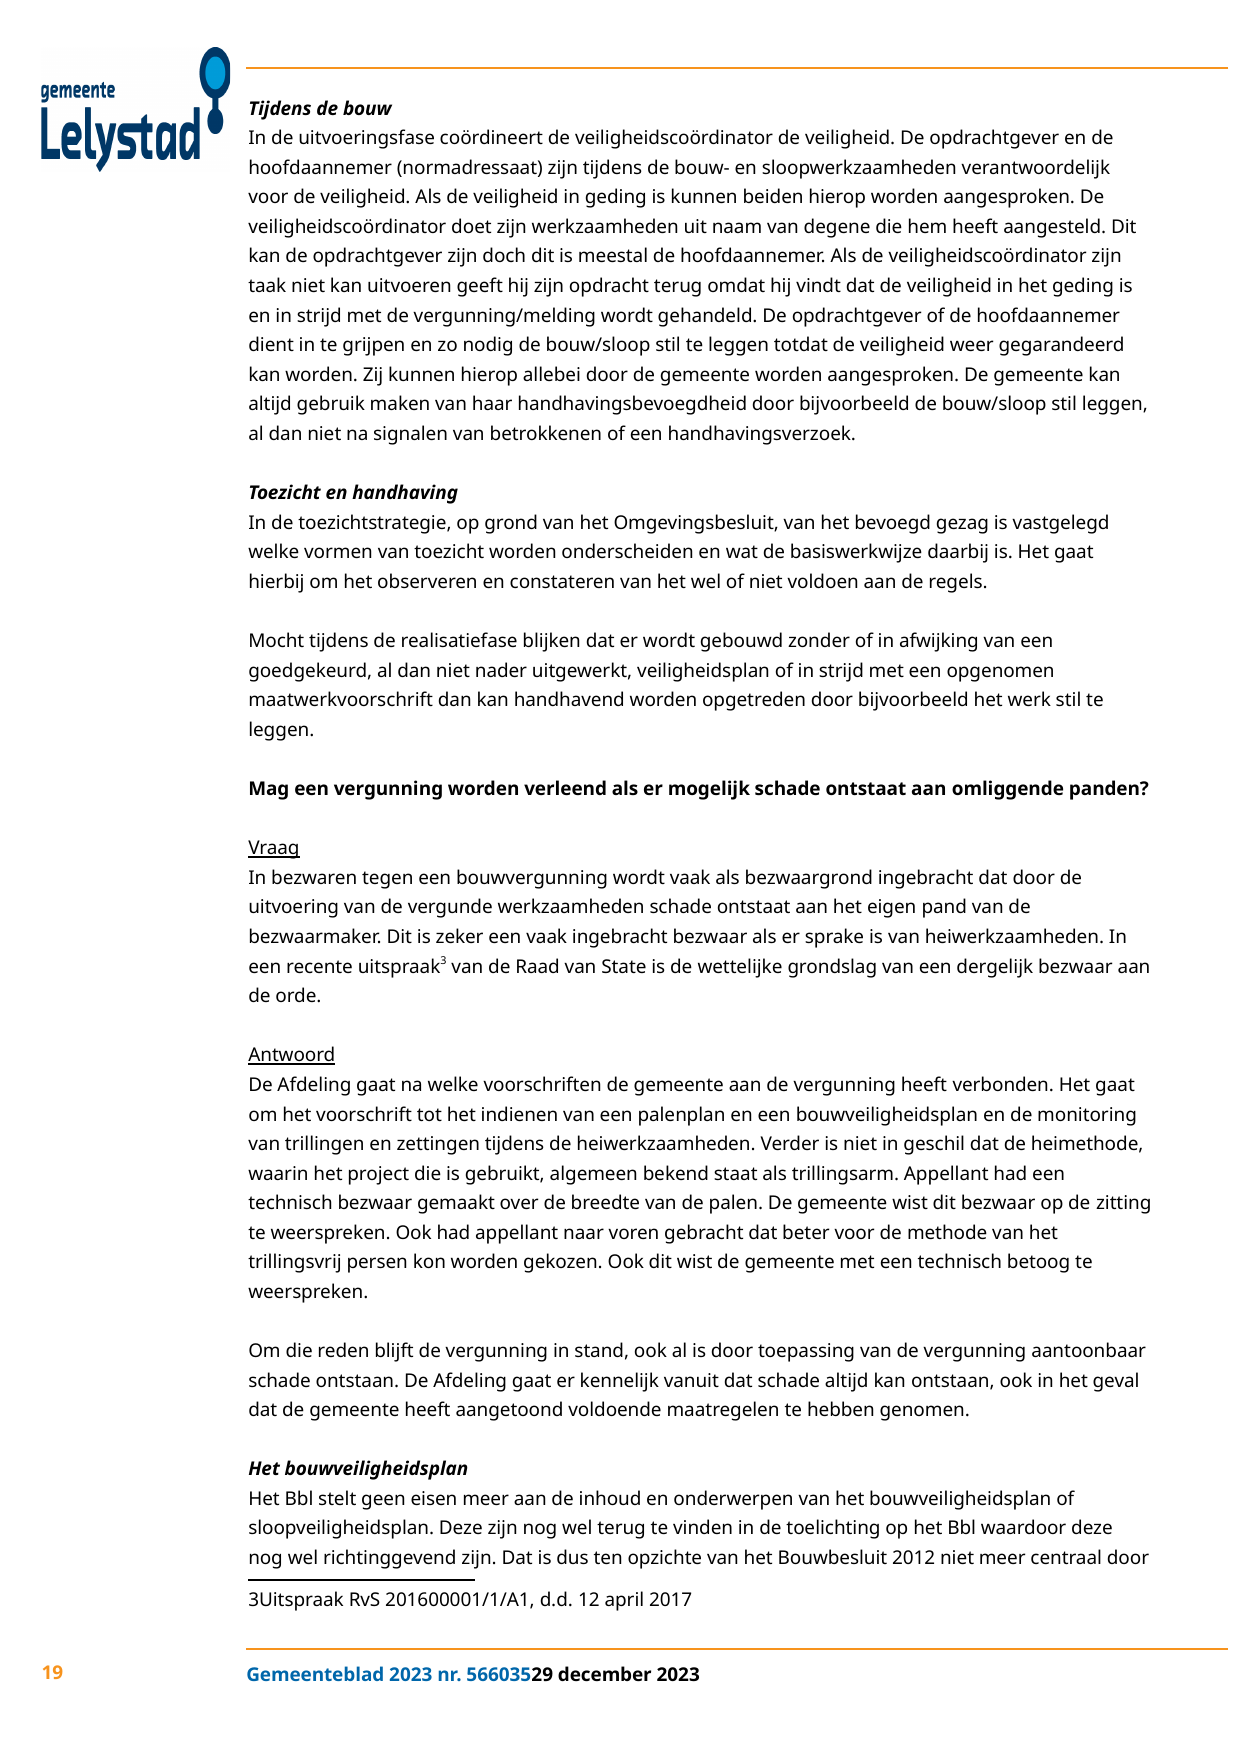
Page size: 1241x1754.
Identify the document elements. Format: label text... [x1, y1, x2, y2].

text In de uitvoeringsfase coördineert de veiligheidscoördinator de veiligheid. De opdrachtgever en de hoofdaannemer (normadressaat) zijn tijdens de bouw- en sloopwerkzaamheden verantwoordelijk voor de veiligheid. Als de veiligheid in geding is kunnen beiden hierop worden aangesproken. De veiligheidscoördinator doet zijn werkzaamheden uit naam van degene die hem heeft aangesteld. Dit kan de opdrachtgever zijn doch dit is meestal de hoofdaannemer. Als de veiligheidscoördinator zijn taak niet kan uitvoeren geeft hij zijn opdracht terug omdat hij vindt dat de veiligheid in het geding is en in strijd met de vergunning/melding wordt gehandeld. De opdrachtgever of de hoofdaannemer dient in te grijpen en zo nodig de bouw/sloop stil te leggen totdat de veiligheid weer gegarandeerd kan worden. Zij kunnen hierop allebei door de gemeente worden aangesproken. De gemeente kan altijd gebruik maken van haar handhavingsbevoegdheid door bijvoorbeeld de bouw/sloop stil leggen, al dan niet na signalen van betrokkenen of een handhavingsverzoek. [248, 124, 1152, 446]
text Mocht tijdens de realisatiefase blijken dat er wordt gebouwd zonder of in afwijking van een goedgekeurd, al dan niet nader uitgewerkt, veiligheidsplan of in strijd met een opgenomen maatwerkvoorschrift dan kan handhavend worden opgetreden door bijvoorbeeld het werk stil te leggen. [248, 627, 1152, 742]
text In de toezichtstrategie, op grond van het Omgevingsbesluit, van het bevoegd gezag is vastgelegd welke vormen van toezicht worden onderscheiden en wat de basiswerkwijze daarbij is. Het gaat hierbij om het observeren en constateren van het wel of niet voldoen aan de regels. [248, 509, 1152, 594]
text Tijdens de bouw [248, 95, 1152, 121]
picture [41, 47, 231, 172]
text Toezicht en handhaving [248, 479, 1152, 505]
table_header Mag een vergunning worden verleend als er mogelijk schade ontstaat aan omliggende panden? Vraag In bezwaren tegen een bouwvergunning wordt vaak als bezwaargrond ingebracht dat door de uitvoering van de vergunde werkzaamheden schade ontstaat aan het eigen pand van de bezwaarmaker. Dit is zeker een vaak ingebracht bezwaar als er sprake is van heiwerkzaamheden. In een recente uitspraak van de Raad van State is de wettelijke grondslag van een dergelijk bezwaar aan de orde. Antwoord De Afdeling gaat na welke voorschriften de gemeente aan de vergunning heeft verbonden. Het gaat om het voorschrift tot het indienen van een palenplan en een bouwveiligheidsplan en de monitoring van trillingen en zettingen tijdens de heiwerkzaamheden. Verder is niet in geschil dat de heimethode, waarin het project die is gebruikt, algemeen bekend staat als trillingsarm. Appellant had een technisch bezwaar gemaakt over de breedte van de palen. De gemeente wist dit bezwaar op de zitting te weerspreken. Ook had appellant naar voren gebracht dat beter voor de methode van het trillingsvrij persen kon worden gekozen. Ook dit wist de gemeente met een technisch betoog te weerspreken. Om die reden blijft de vergunning in stand, ook al is door toepassing van de vergunning aantoonbaar schade ontstaan. De Afdeling gaat er kennelijk vanuit dat schade altijd kan ontstaan, ook in het geval dat de gemeente heeft aangetoond voldoende maatregelen te hebben genomen. [248, 775, 1152, 1422]
text Het Bbl stelt geen eisen meer aan de inhoud en onderwerpen van het bouwveiligheidsplan of sloopveiligheidsplan. Deze zijn nog wel terug te vinden in de toelichting op het Bbl waardoor deze nog wel richtinggevend zijn. Dat is dus ten opzichte van het Bouwbesluit 2012 niet meer centraal door [248, 1485, 1152, 1569]
text Het bouwveiligheidsplan [248, 1455, 1152, 1481]
